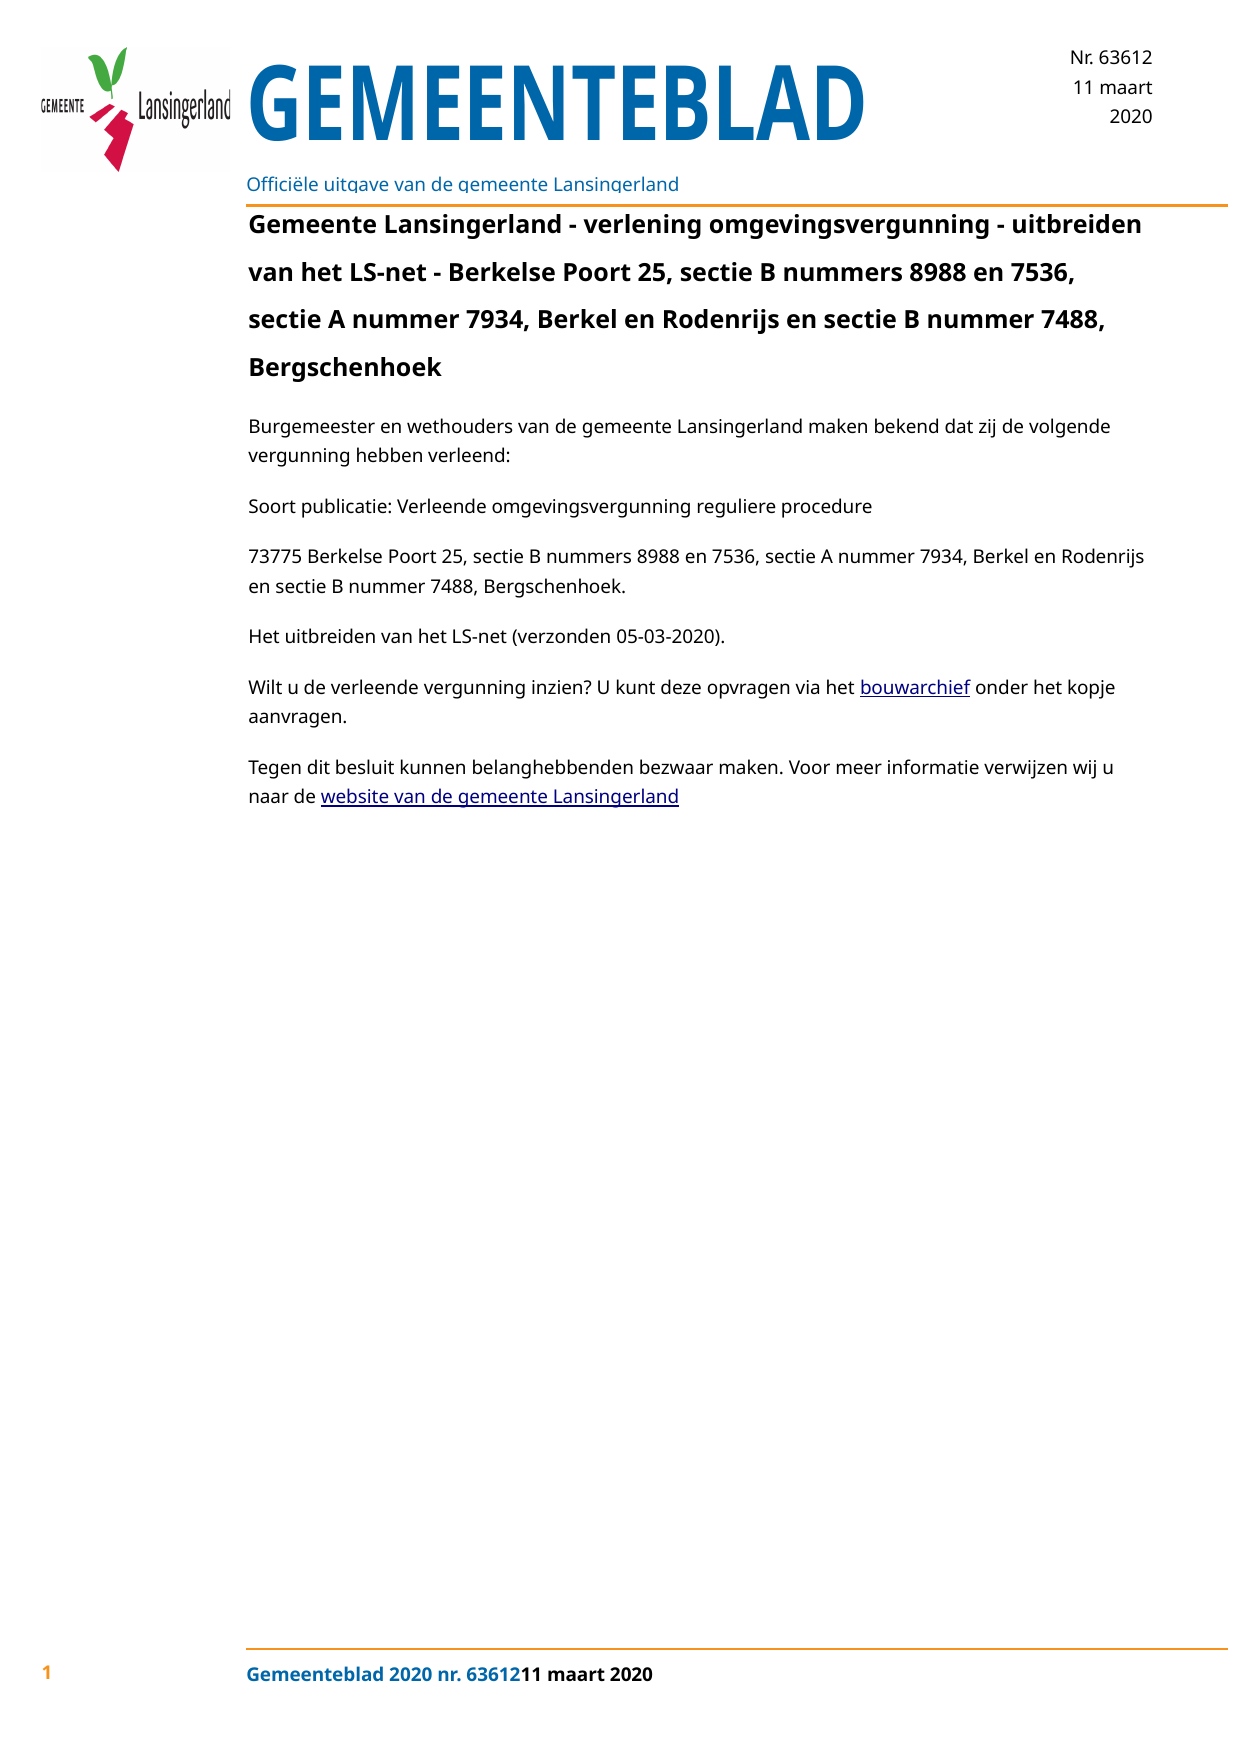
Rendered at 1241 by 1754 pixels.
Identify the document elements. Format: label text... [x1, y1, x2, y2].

text Soort publicatie: Verleende omgevingsvergunning reguliere procedure [248, 493, 1152, 519]
text Tegen dit besluit kunnen belanghebbenden bezwaar maken. Voor meer informatie verwijzen wij u naar de website van de gemeente Lansingerland [248, 754, 1152, 809]
text Het uitbreiden van het LS-net (verzonden 05-03-2020). [248, 623, 1152, 649]
text 73775 Berkelse Poort 25, sectie B nummers 8988 en 7536, sectie A nummer 7934, Berkel en Rodenrijs en sectie B nummer 7488, Bergschenhoek. [248, 543, 1152, 599]
picture [41, 47, 231, 172]
text Wilt u de verleende vergunning inzien? U kunt deze opvragen via het bouwarchief onder het kopje aanvragen. [248, 674, 1152, 729]
text Gemeente Lansingerland - verlening omgevingsvergunning - uitbreiden van het LS-net - Berkelse Poort 25, sectie B nummers 8988 en 7536, sectie A nummer 7934, Berkel en Rodenrijs en sectie B nummer 7488, Bergschenhoek [248, 207, 1152, 384]
text Burgemeester en wethouders van de gemeente Lansingerland maken bekend dat zij de volgende vergunning hebben verleend: [248, 413, 1152, 468]
